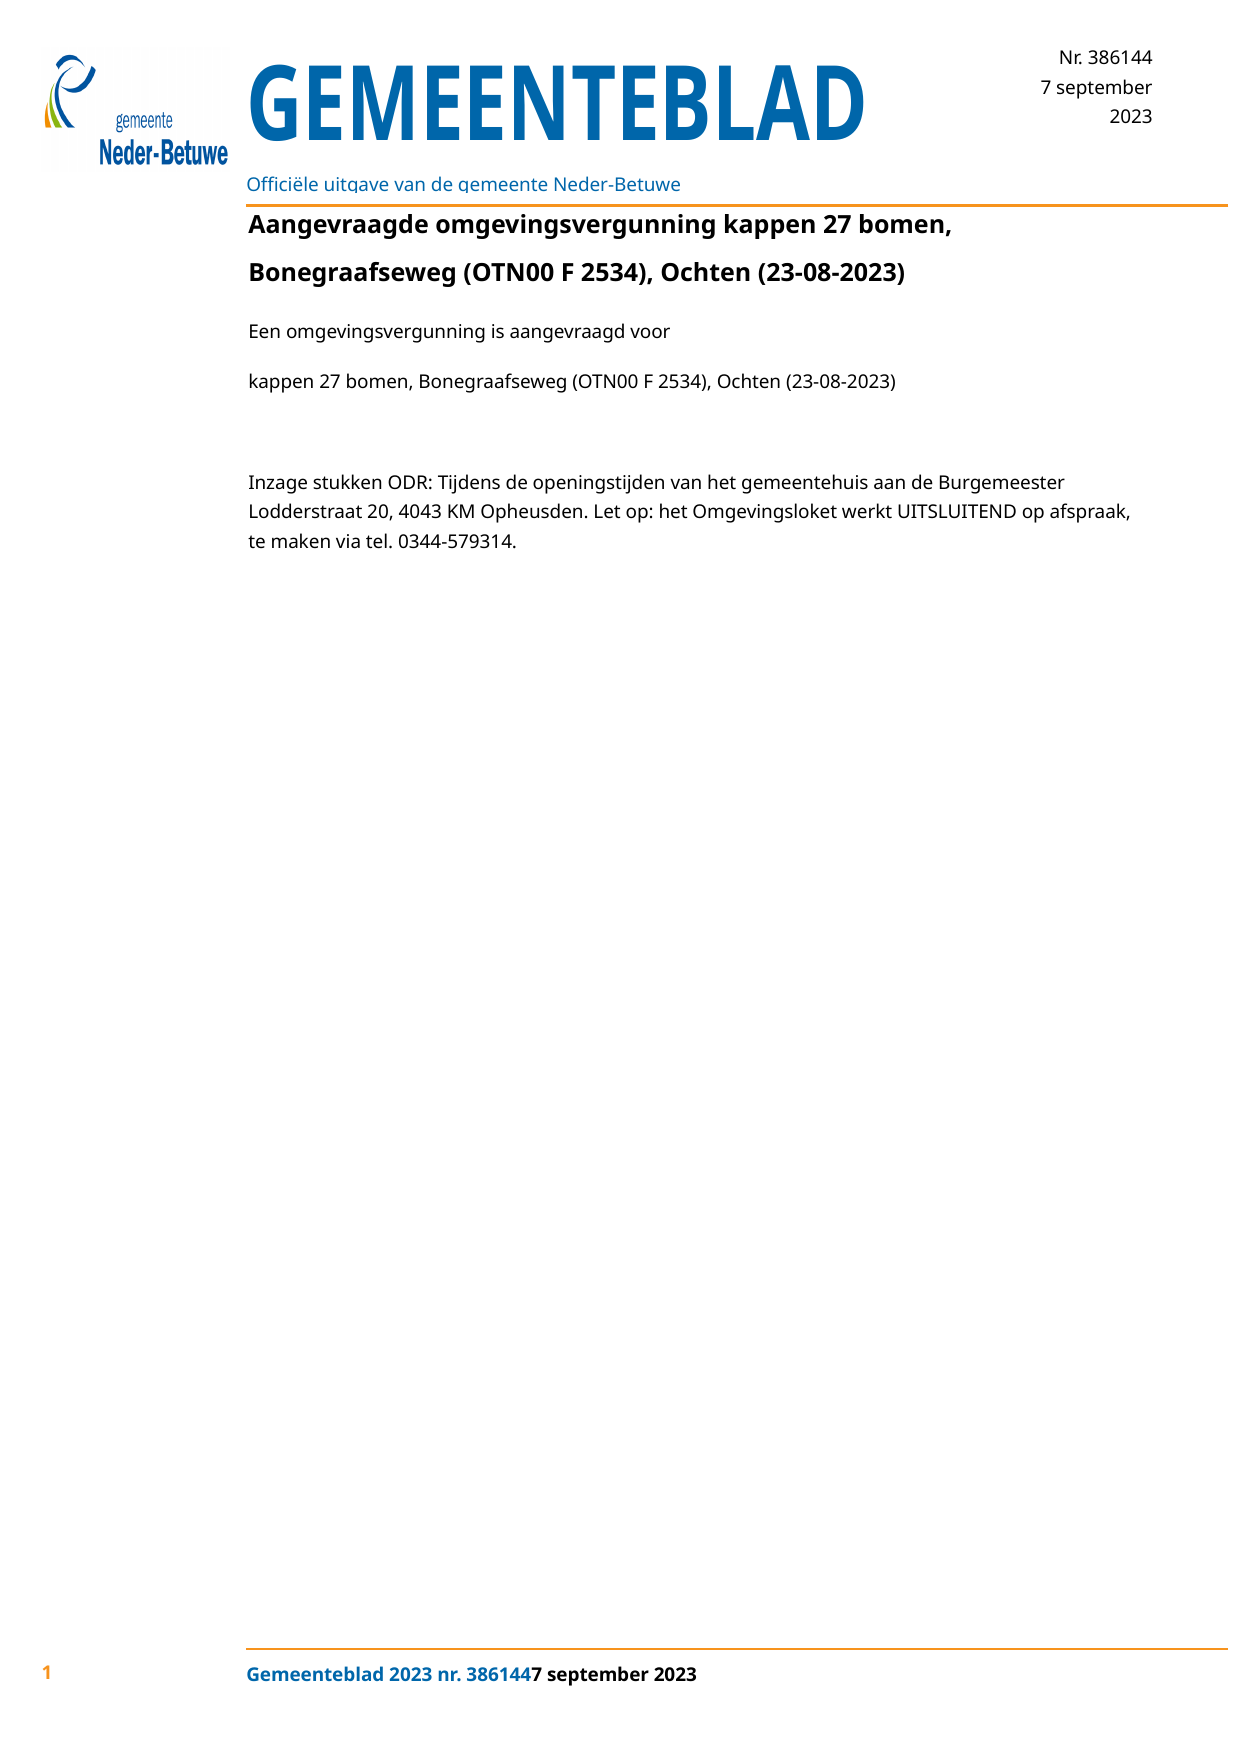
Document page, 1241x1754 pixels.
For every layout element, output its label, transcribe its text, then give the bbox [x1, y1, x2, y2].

text Aangevraagde omgevingsvergunning kappen 27 bomen, Bonegraafseweg (OTN00 F 2534), Ochten (23-08-2023) [248, 207, 1152, 288]
text Inzage stukken ODR: Tijdens de openingstijden van het gemeentehuis aan de Burgemeester Lodderstraat 20, 4043 KM Opheusden. Let op: het Omgevingsloket werkt UITSLUITEND op afspraak, te maken via tel. 0344-579314. [248, 469, 1152, 554]
text Een omgevingsvergunning is aangevraagd voor [248, 318, 1152, 344]
text kappen 27 bomen, Bonegraafseweg (OTN00 F 2534), Ochten (23-08-2023) [248, 368, 1152, 394]
picture [41, 47, 231, 172]
